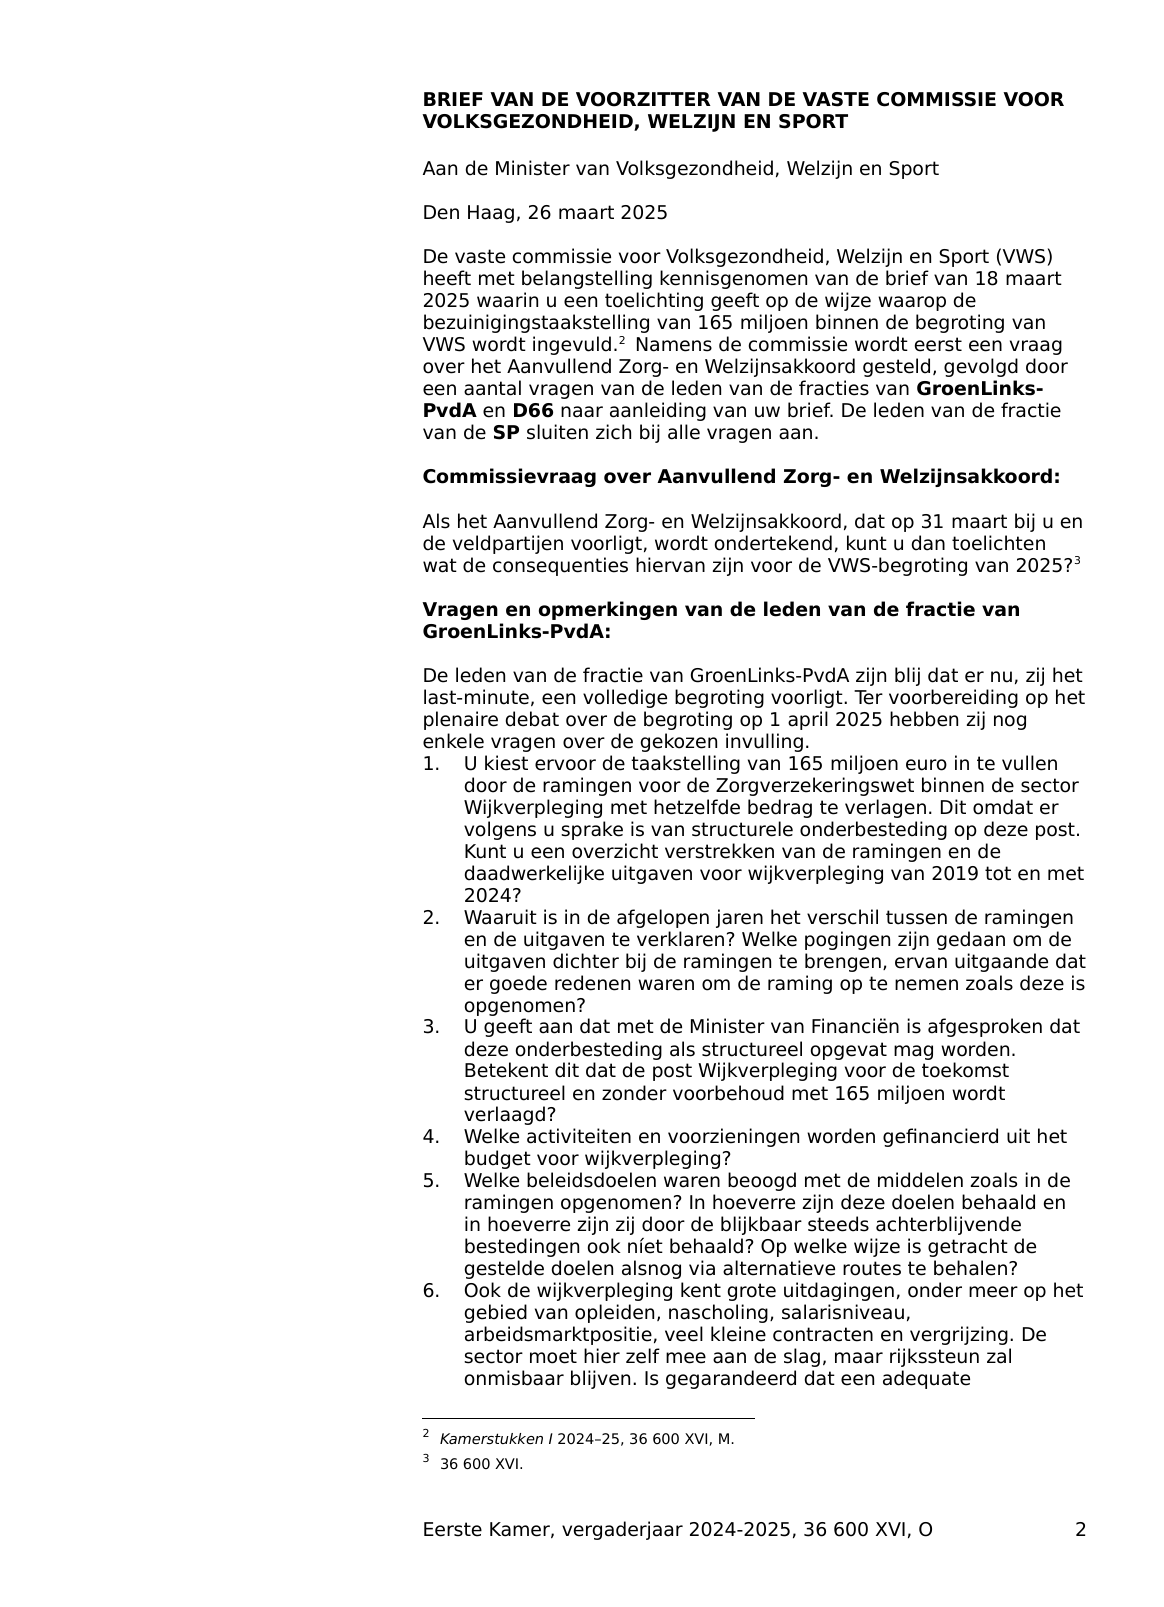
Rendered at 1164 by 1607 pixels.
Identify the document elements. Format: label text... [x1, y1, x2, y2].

text 36 600 XVI. [422, 1452, 1087, 1474]
text Als het Aanvullend Zorg- en Welzijnsakkoord, dat op 31 maart bij u en de veldpartijen voorligt, wordt ondertekend, kunt u dan toelichten wat de consequenties hiervan zijn voor de VWS-begroting van 2025? [422, 511, 1087, 576]
text 3. U geeft aan dat met de Minister van Financiën is afgesproken dat deze onderbesteding als structureel opgevat mag worden. Betekent dit dat de post Wijkverpleging voor de toekomst structureel en zonder voorbehoud met 165 miljoen wordt verlaagd? [422, 1016, 1087, 1126]
text 4. Welke activiteiten en voorzieningen worden gefinancierd uit het budget voor wijkverpleging? [422, 1126, 1087, 1170]
text 6. Ook de wijkverpleging kent grote uitdagingen, onder meer op het gebied van opleiden, nascholing, salarisniveau, arbeidsmarktpositie, veel kleine contracten en vergrijzing. De sector moet hier zelf mee aan de slag, maar rijkssteun zal onmisbaar blijven. Is gegarandeerd dat een adequate [422, 1280, 1087, 1390]
text Den Haag, 26 maart 2025 [422, 202, 1087, 224]
text 2. Waaruit is in de afgelopen jaren het verschil tussen de ramingen en de uitgaven te verklaren? Welke pogingen zijn gedaan om de uitgaven dichter bij de ramingen te brengen, ervan uitgaande dat er goede redenen waren om de raming op te nemen zoals deze is opgenomen? [422, 907, 1087, 1016]
text 5. Welke beleidsdoelen waren beoogd met de middelen zoals in de ramingen opgenomen? In hoeverre zijn deze doelen behaald en in hoeverre zijn zij door de blijkbaar steeds achterblijvende bestedingen ook níet behaald? Op welke wijze is getracht de gestelde doelen alsnog via alternatieve routes te behalen? [422, 1170, 1087, 1280]
text De vaste commissie voor Volksgezondheid, Welzijn en Sport (VWS) heeft met belangstelling kennisgenomen van de brief van 18 maart 2025 waarin u een toelichting geeft op de wijze waarop de bezuinigingstaakstelling van 165 miljoen binnen de begroting van VWS wordt ingevuld. Namens de commissie wordt eerst een vraag over het Aanvullend Zorg- en Welzijnsakkoord gesteld, gevolgd door een aantal vragen van de leden van de fracties van GroenLinks-PvdA en D66 naar aanleiding van uw brief. De leden van de fractie van de SP sluiten zich bij alle vragen aan. [422, 246, 1087, 444]
text 1. U kiest ervoor de taakstelling van 165 miljoen euro in te vullen door de ramingen voor de Zorgverzekeringswet binnen de sector Wijkverpleging met hetzelfde bedrag te verlagen. Dit omdat er volgens u sprake is van structurele onderbesteding op deze post. Kunt u een overzicht verstrekken van de ramingen en de daadwerkelijke uitgaven voor wijkverpleging van 2019 tot en met 2024? [422, 753, 1087, 907]
subtitle BRIEF VAN DE VOORZITTER VAN DE VASTE COMMISSIE VOOR VOLKSGEZONDHEID, WELZIJN EN SPORT [422, 89, 1087, 133]
subtitle Commissievraag over Aanvullend Zorg- en Welzijnsakkoord: [422, 466, 1087, 488]
text Aan de Minister van Volksgezondheid, Welzijn en Sport [422, 158, 1087, 180]
text Kamerstukken I 2024–25, 36 600 XVI, M. [422, 1427, 1087, 1449]
text De leden van de fractie van GroenLinks-PvdA zijn blij dat er nu, zij het last-minute, een volledige begroting voorligt. Ter voorbereiding op het plenaire debat over de begroting op 1 april 2025 hebben zij nog enkele vragen over de gekozen invulling. [422, 665, 1087, 753]
subtitle Vragen en opmerkingen van de leden van de fractie van GroenLinks-PvdA: [422, 599, 1087, 643]
